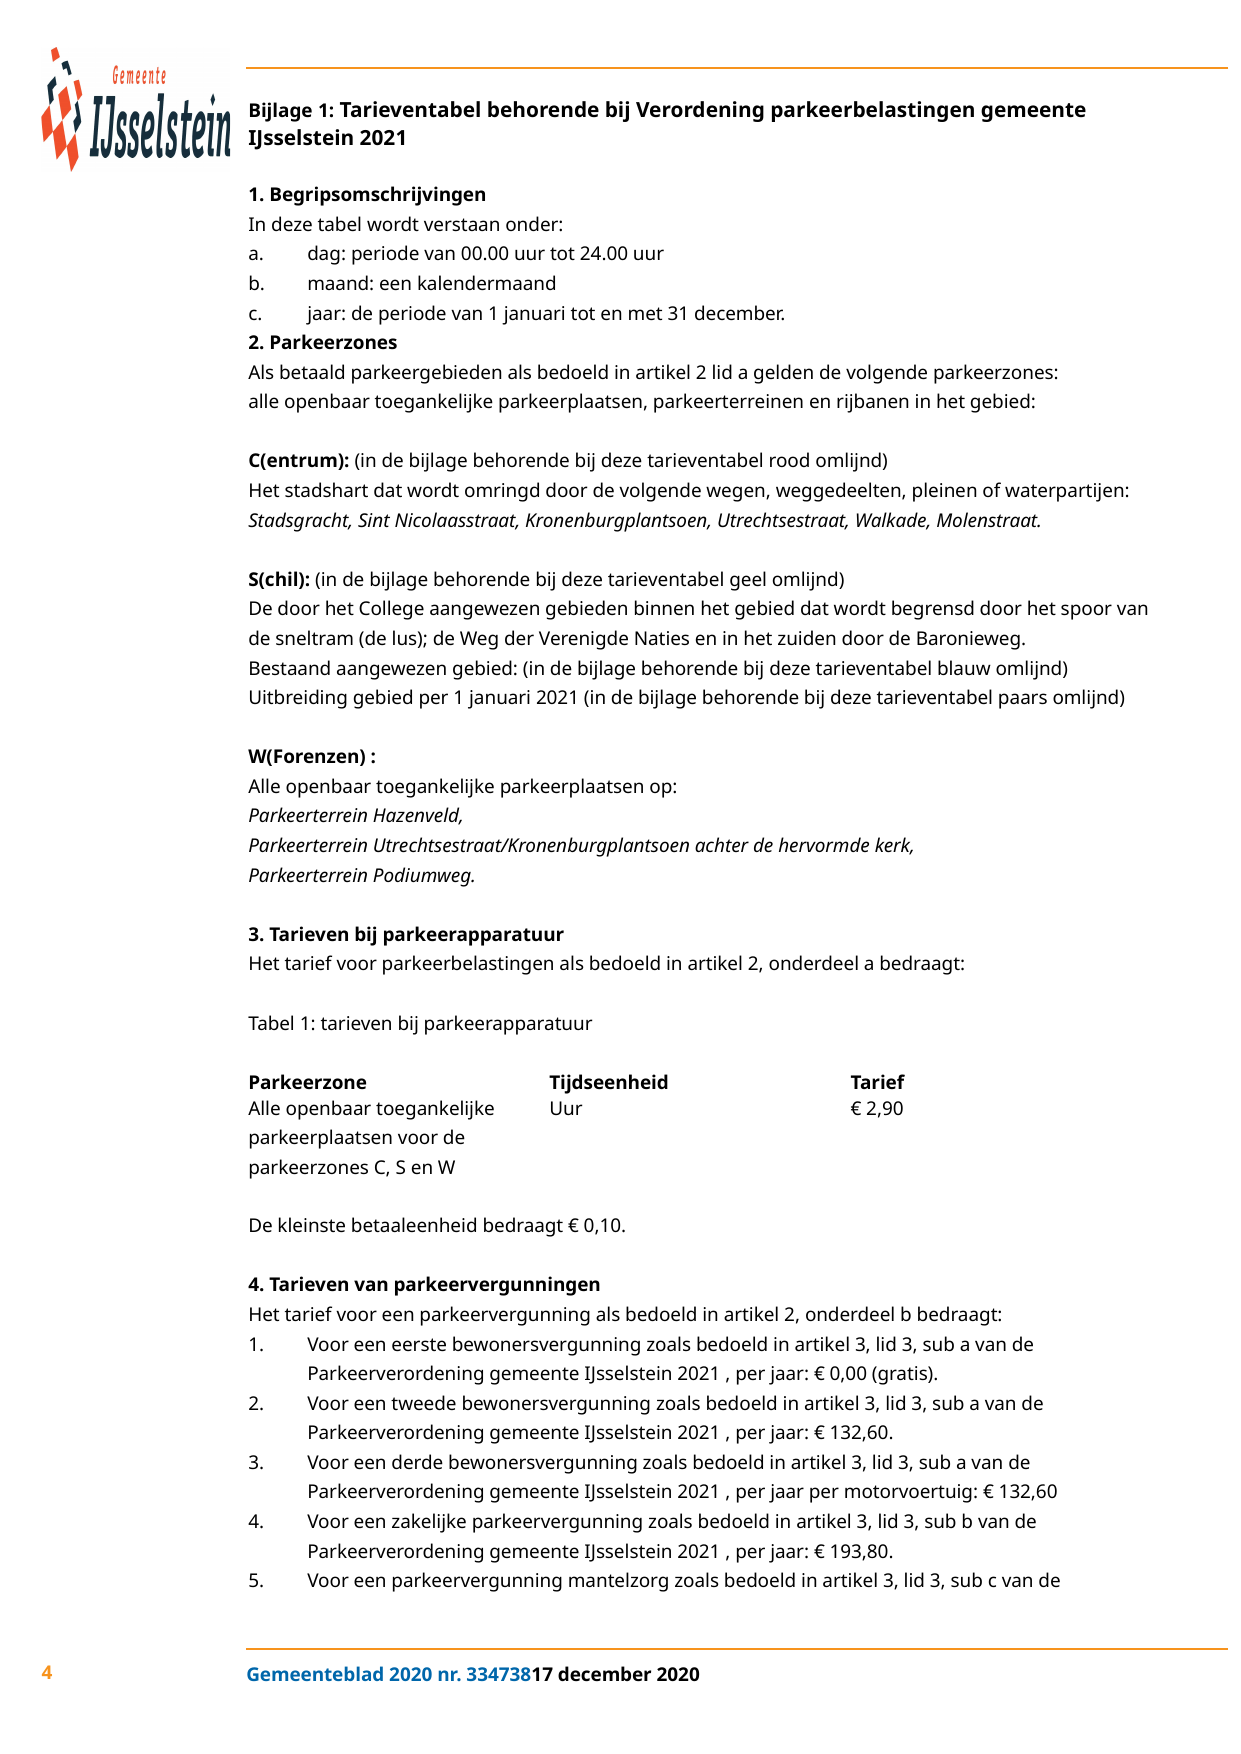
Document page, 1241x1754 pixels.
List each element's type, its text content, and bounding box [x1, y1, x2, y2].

text W(Forenzen) : [248, 743, 1152, 769]
text Parkeerterrein Podiumweg. [248, 862, 1152, 887]
text 1. Begripsomschrijvingen [248, 181, 1152, 207]
text 3. Tarieven bij parkeerapparatuur [248, 921, 1152, 947]
text 4. Tarieven van parkeervergunningen [248, 1272, 1152, 1297]
table_cell Uur [549, 1095, 850, 1179]
picture [41, 47, 231, 172]
table_header Tijdseenheid [549, 1069, 850, 1095]
text Het tarief voor parkeerbelastingen als bedoeld in artikel 2, onderdeel a bedraagt: [248, 951, 1152, 976]
text Uitbreiding gebied per 1 januari 2021 (in de bijlage behorende bij deze tarieventabel paars omlijnd) [248, 684, 1152, 710]
text S(chil): (in de bijlage behorende bij deze tarieventabel geel omlijnd) [248, 566, 1152, 592]
text alle openbaar toegankelijke parkeerplaatsen, parkeerterreinen en rijbanen in het gebied: [248, 388, 1152, 414]
list maand: een kalendermaand [248, 270, 1152, 296]
table_cell € 2,90 [850, 1095, 1152, 1179]
text Alle openbaar toegankelijke parkeerplaatsen op: [248, 773, 1152, 799]
table_header Tarief [850, 1069, 1152, 1095]
text Het stadshart dat wordt omringd door de volgende wegen, weggedeelten, pleinen of waterpartijen: Stadsgracht, Sint Nicolaasstraat, Kronenburgplantsoen, Utrechtsestraat, Walkade, Molenstraat. [248, 477, 1152, 532]
text Bestaand aangewezen gebied: (in de bijlage behorende bij deze tarieventabel blauw omlijnd) [248, 655, 1152, 680]
list Voor een eerste bewonersvergunning zoals bedoeld in artikel 3, lid 3, sub a van de Parkeerverordening gemeente IJsselstein 2021 , per jaar: € 0,00 (gratis). [248, 1331, 1152, 1386]
list dag: periode van 00.00 uur tot 24.00 uur [248, 241, 1152, 266]
text Parkeerterrein Utrechtsestraat/Kronenburgplantsoen achter de hervormde kerk, [248, 832, 1152, 858]
text De door het College aangewezen gebieden binnen het gebied dat wordt begrensd door het spoor van de sneltram (de lus); de Weg der Verenigde Naties en in het zuiden door de Baronieweg. [248, 596, 1152, 651]
text C(entrum): (in de bijlage behorende bij deze tarieventabel rood omlijnd) [248, 448, 1152, 473]
text In deze tabel wordt verstaan onder: [248, 211, 1152, 237]
table_header Parkeerzone [248, 1069, 549, 1095]
text Als betaald parkeergebieden als bedoeld in artikel 2 lid a gelden de volgende parkeerzones: [248, 359, 1152, 384]
text De kleinste betaaleenheid bedraagt € 0,10. [248, 1212, 1152, 1238]
list Voor een parkeervergunning mantelzorg zoals bedoeld in artikel 3, lid 3, sub c van de [248, 1567, 1152, 1593]
text Parkeerterrein Hazenveld, [248, 803, 1152, 828]
list jaar: de periode van 1 januari tot en met 31 december. [248, 300, 1152, 325]
text Tabel 1: tarieven bij parkeerapparatuur [248, 1010, 1152, 1035]
table_cell Alle openbaar toegankelijke parkeerplaatsen voor de parkeerzones C, S en W [248, 1095, 549, 1179]
list Voor een zakelijke parkeervergunning zoals bedoeld in artikel 3, lid 3, sub b van de Parkeerverordening gemeente IJsselstein 2021 , per jaar: € 193,80. [248, 1508, 1152, 1563]
text Bijlage 1: Tarieventabel behorende bij Verordening parkeerbelastingen gemeente IJsselstein 2021 [248, 95, 1152, 152]
text 2. Parkeerzones [248, 329, 1152, 355]
text Het tarief voor een parkeervergunning als bedoeld in artikel 2, onderdeel b bedraagt: [248, 1301, 1152, 1327]
list Voor een derde bewonersvergunning zoals bedoeld in artikel 3, lid 3, sub a van de Parkeerverordening gemeente IJsselstein 2021 , per jaar per motorvoertuig: € 132,60 [248, 1449, 1152, 1504]
list Voor een tweede bewonersvergunning zoals bedoeld in artikel 3, lid 3, sub a van de Parkeerverordening gemeente IJsselstein 2021 , per jaar: € 132,60. [248, 1390, 1152, 1445]
